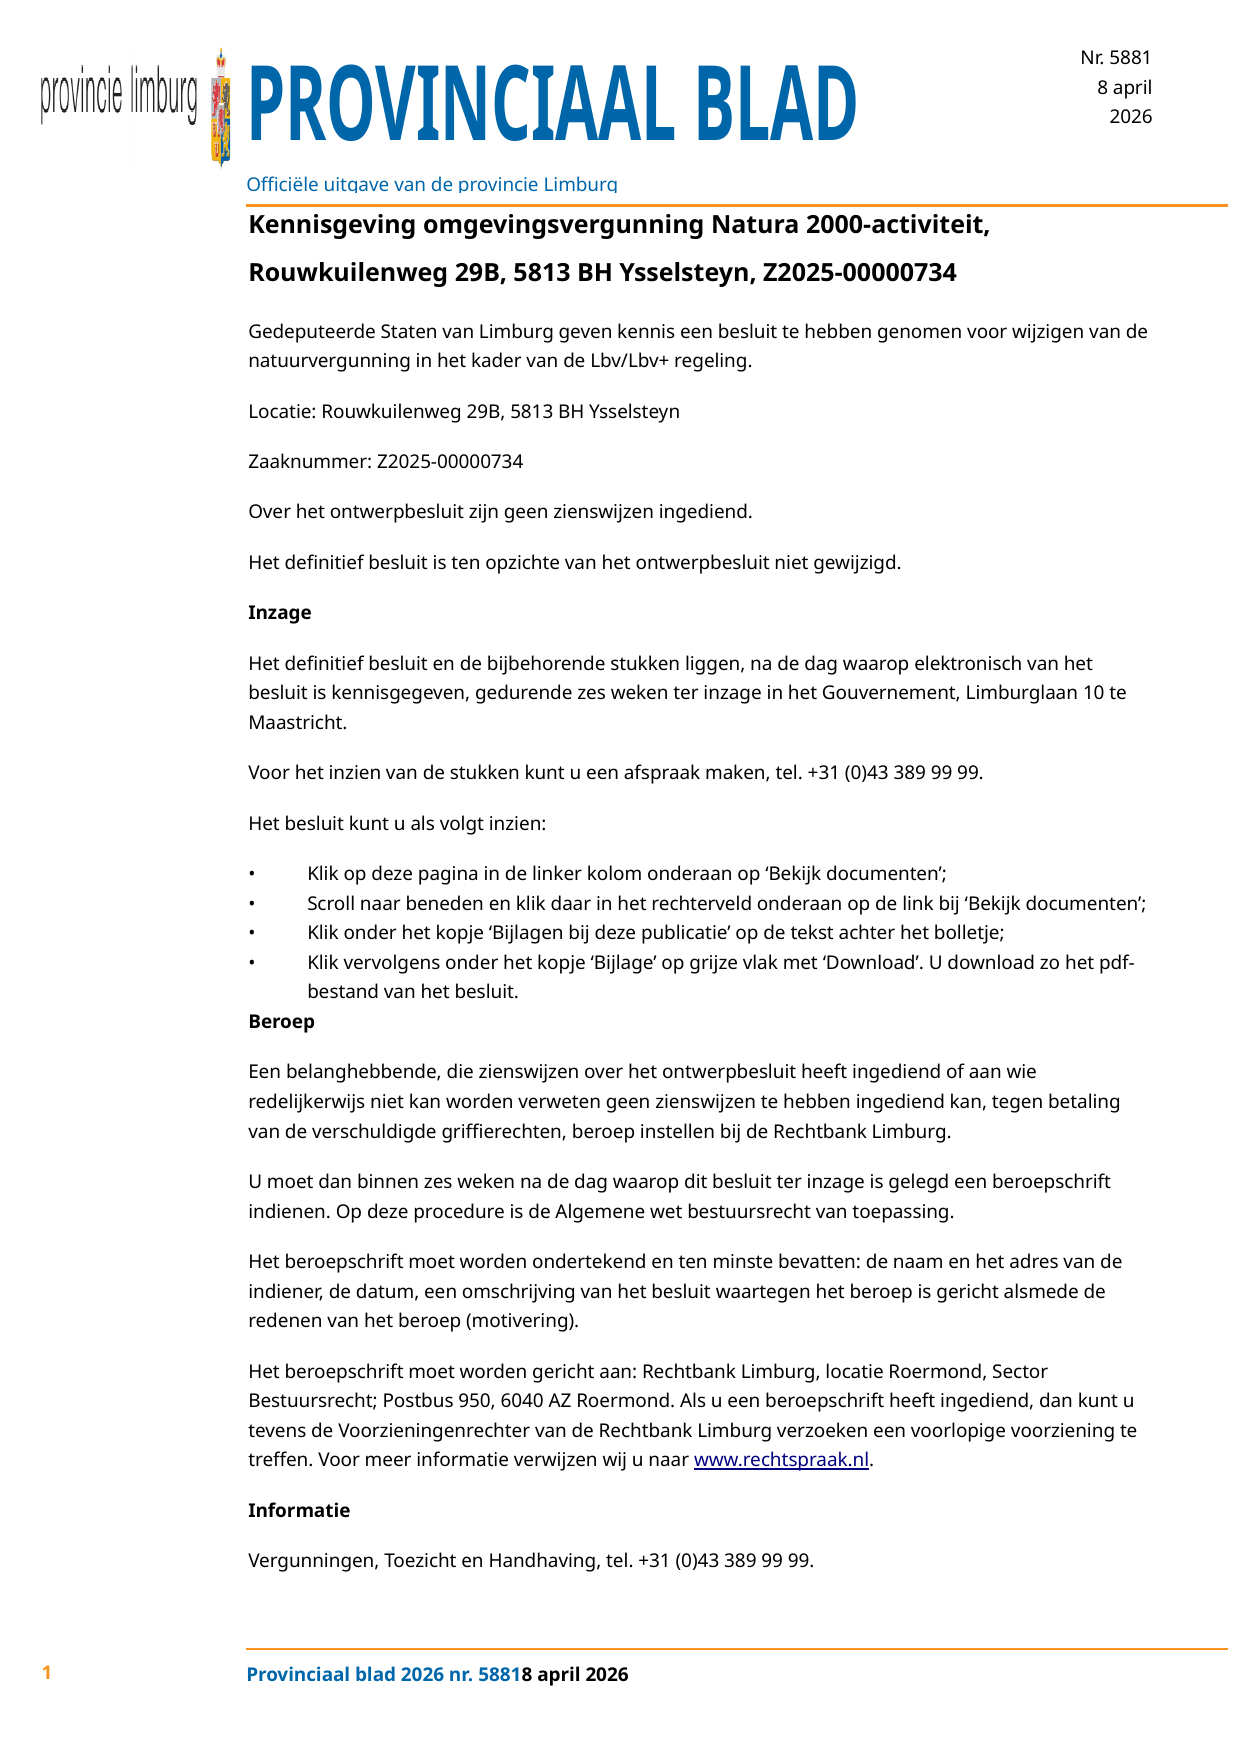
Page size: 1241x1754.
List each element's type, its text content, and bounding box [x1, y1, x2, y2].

text Een belanghebbende, die zienswijzen over het ontwerpbesluit heeft ingediend of aan wie redelijkerwijs niet kan worden verweten geen zienswijzen te hebben ingediend kan, tegen betaling van de verschuldigde griffierechten, beroep instellen bij de Rechtbank Limburg. [248, 1059, 1152, 1144]
text Informatie [248, 1497, 1152, 1523]
picture [41, 47, 231, 172]
text Beroep [248, 1008, 1152, 1034]
list Scroll naar beneden en klik daar in het rechterveld onderaan op de link bij ‘Bekijk documenten’; [248, 890, 1152, 916]
text Gedeputeerde Staten van Limburg geven kennis een besluit te hebben genomen voor wijzigen van de natuurvergunning in het kader van de Lbv/Lbv+ regeling. [248, 318, 1152, 373]
text Zaaknummer: Z2025-00000734 [248, 448, 1152, 474]
text Voor het inzien van de stukken kunt u een afspraak maken, tel. +31 (0)43 389 99 99. [248, 759, 1152, 785]
text U moet dan binnen zes weken na de dag waarop dit besluit ter inzage is gelegd een beroepschrift indienen. Op deze procedure is de Algemene wet bestuursrecht van toepassing. [248, 1168, 1152, 1224]
text Het definitief besluit en de bijbehorende stukken liggen, na de dag waarop elektronisch van het besluit is kennisgegeven, gedurende zes weken ter inzage in het Gouvernement, Limburglaan 10 te Maastricht. [248, 650, 1152, 735]
text Kennisgeving omgevingsvergunning Natura 2000-activiteit, Rouwkuilenweg 29B, 5813 BH Ysselsteyn, Z2025-00000734 [248, 207, 1152, 288]
text Locatie: Rouwkuilenweg 29B, 5813 BH Ysselsteyn [248, 398, 1152, 424]
text Vergunningen, Toezicht en Handhaving, tel. +31 (0)43 389 99 99. [248, 1547, 1152, 1573]
text Het definitief besluit is ten opzichte van het ontwerpbesluit niet gewijzigd. [248, 549, 1152, 575]
list Klik onder het kopje ‘Bijlagen bij deze publicatie’ op de tekst achter het bolletje; [248, 919, 1152, 945]
text Over het ontwerpbesluit zijn geen zienswijzen ingediend. [248, 499, 1152, 524]
text Het beroepschrift moet worden gericht aan: Rechtbank Limburg, locatie Roermond, Sector Bestuursrecht; Postbus 950, 6040 AZ Roermond. Als u een beroepschrift heeft ingediend, dan kunt u tevens de Voorzieningenrechter van de Rechtbank Limburg verzoeken een voorlopige voorziening te treffen. Voor meer informatie verwijzen wij u naar www.rechtspraak.nl. [248, 1358, 1152, 1472]
list Klik vervolgens onder het kopje ‘Bijlage’ op grijze vlak met ‘Download’. U download zo het pdf-bestand van het besluit. [248, 949, 1152, 1004]
text Inzage [248, 599, 1152, 625]
list Klik op deze pagina in de linker kolom onderaan op ‘Bekijk documenten’; [248, 860, 1152, 886]
text Het beroepschrift moet worden ondertekend en ten minste bevatten: de naam en het adres van de indiener, de datum, een omschrijving van het besluit waartegen het beroep is gericht alsmede de redenen van het beroep (motivering). [248, 1248, 1152, 1333]
text Het besluit kunt u als volgt inzien: [248, 810, 1152, 836]
